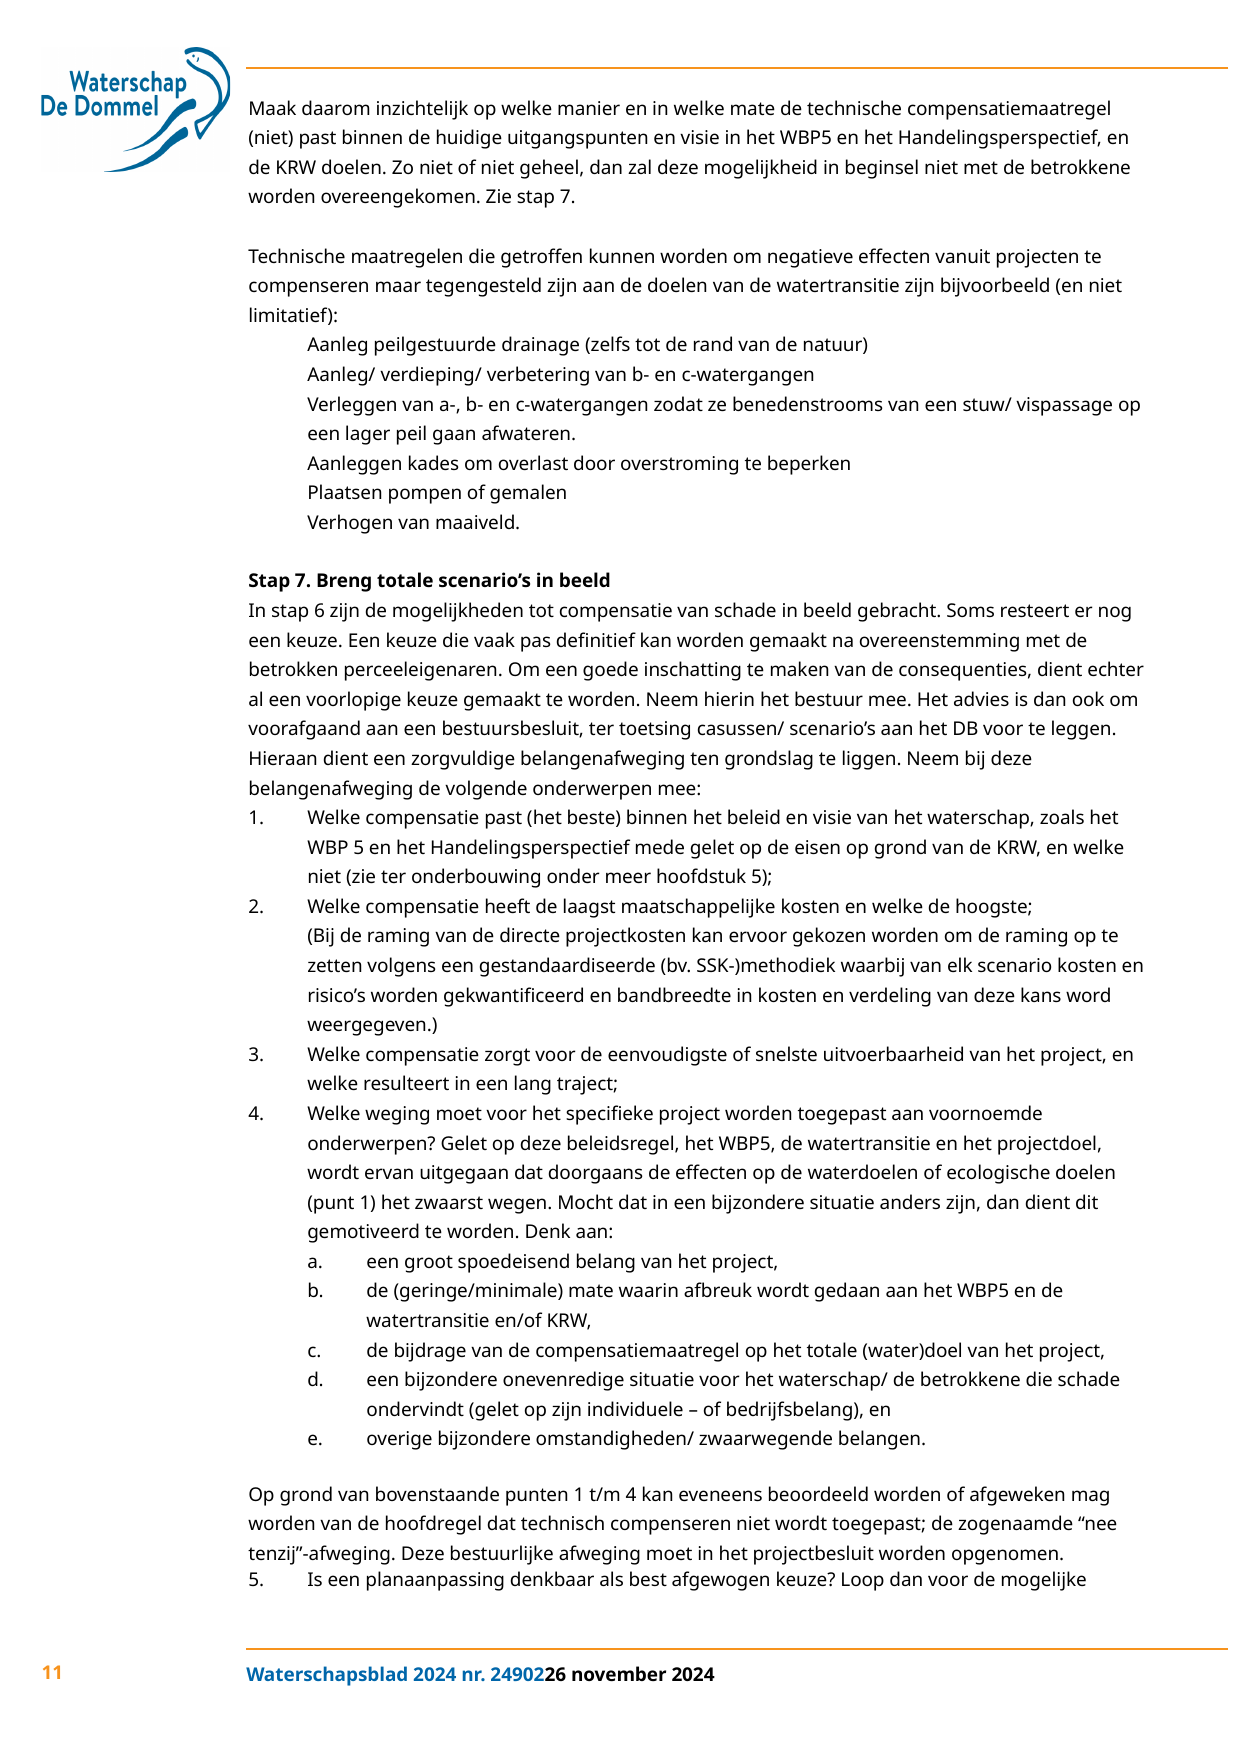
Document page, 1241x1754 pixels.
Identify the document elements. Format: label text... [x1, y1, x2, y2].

text Maak daarom inzichtelijk op welke manier en in welke mate de technische compensatiemaatregel (niet) past binnen de huidige uitgangspunten en visie in het WBP5 en het Handelingsperspectief, en de KRW doelen. Zo niet of niet geheel, dan zal deze mogelijkheid in beginsel niet met de betrokkene worden overeengekomen. Zie stap 7. [248, 95, 1152, 209]
picture [45, 99, 51, 111]
picture [204, 47, 231, 76]
list (Bij de raming van de directe projectkosten kan ervoor gekozen worden om de raming op te zetten volgens een gestandaardiseerde (bv. SSK-)methodiek waarbij van elk scenario kosten en risico’s worden gekwantificeerd en bandbreedte in kosten en verdeling van deze kans word weergegeven.) [248, 923, 1152, 1037]
list Welke compensatie past (het beste) binnen het beleid en visie van het waterschap, zoals het WBP 5 en het Handelingsperspectief mede gelet op de eisen op grond van de KRW, en welke niet (zie ter onderbouwing onder meer hoofdstuk 5); [248, 804, 1152, 889]
list Welke compensatie heeft de laagst maatschappelijke kosten en welke de hoogste; [248, 893, 1152, 919]
list Welke compensatie zorgt voor de eenvoudigste of snelste uitvoerbaarheid van het project, en welke resulteert in een lang traject; [248, 1041, 1152, 1096]
list overige bijzondere omstandigheden/ zwaarwegende belangen. [307, 1426, 1152, 1451]
list Welke weging moet voor het specifieke project worden toegepast aan voornoemde onderwerpen? Gelet op deze beleidsregel, het WBP5, de watertransitie en het projectdoel, wordt ervan uitgegaan dat doorgaans de effecten op de waterdoelen of ecologische doelen (punt 1) het zwaarst wegen. Mocht dat in een bijzondere situatie anders zijn, dan dient dit gemotiveerd te worden. Denk aan: [248, 1100, 1152, 1244]
list Is een planaanpassing denkbaar als best afgewogen keuze? Loop dan voor de mogelijke [248, 1566, 1152, 1592]
picture [198, 118, 210, 131]
list een groot spoedeisend belang van het project, [307, 1248, 1152, 1274]
text In stap 6 zijn de mogelijkheden tot compensatie van schade in beeld gebracht. Soms resteert er nog een keuze. Een keuze die vaak pas definitief kan worden gemaakt na overeenstemming met de betrokken perceeleigenaren. Om een goede inschatting te maken van de consequenties, dient echter al een voorlopige keuze gemaakt te worden. Neem hierin het bestuur mee. Het advies is dan ook om voorafgaand aan een bestuursbesluit, ter toetsing casussen/ scenario’s aan het DB voor te leggen. Hieraan dient een zorgvuldige belangenafweging ten grondslag te liggen. Neem bij deze belangenafweging de volgende onderwerpen mee: [248, 597, 1152, 800]
list een bijzondere onevenredige situatie voor het waterschap/ de betrokkene die schade ondervindt (gelet op zijn individuele – of bedrijfsbelang), en [307, 1366, 1152, 1422]
text Stap 7. Breng totale scenario’s in beeld [248, 568, 1152, 593]
list de (geringe/minimale) mate waarin afbreuk wordt gedaan aan het WBP5 en de watertransitie en/of KRW, [307, 1278, 1152, 1333]
table_header Technische maatregelen die getroffen kunnen worden om negatieve effecten vanuit projecten te compenseren maar tegengesteld zijn aan de doelen van de watertransitie zijn bijvoorbeeld (en niet limitatief): Aanleg peilgestuurde drainage (zelfs tot de rand van de natuur) Aanleg/ verdieping/ verbetering van b- en c-watergangen Verleggen van a-, b- en c-watergangen zodat ze benedenstrooms van een stuw/ vispassage op een lager peil gaan afwateren. Aanleggen kades om overlast door overstroming te beperken Plaatsen pompen of gemalen Verhogen van maaiveld. [248, 243, 1152, 535]
table_header Op grond van bovenstaande punten 1 t/m 4 kan eveneens beoordeeld worden of afgeweken mag worden van de hoofdregel dat technisch compenseren niet wordt toegepast; de zogenaamde “nee tenzij”-afweging. Deze bestuurlijke afweging moet in het projectbesluit worden opgenomen. [248, 1481, 1152, 1566]
list de bijdrage van de compensatiemaatregel op het totale (water)doel van het project, [307, 1337, 1152, 1362]
picture [41, 47, 231, 172]
